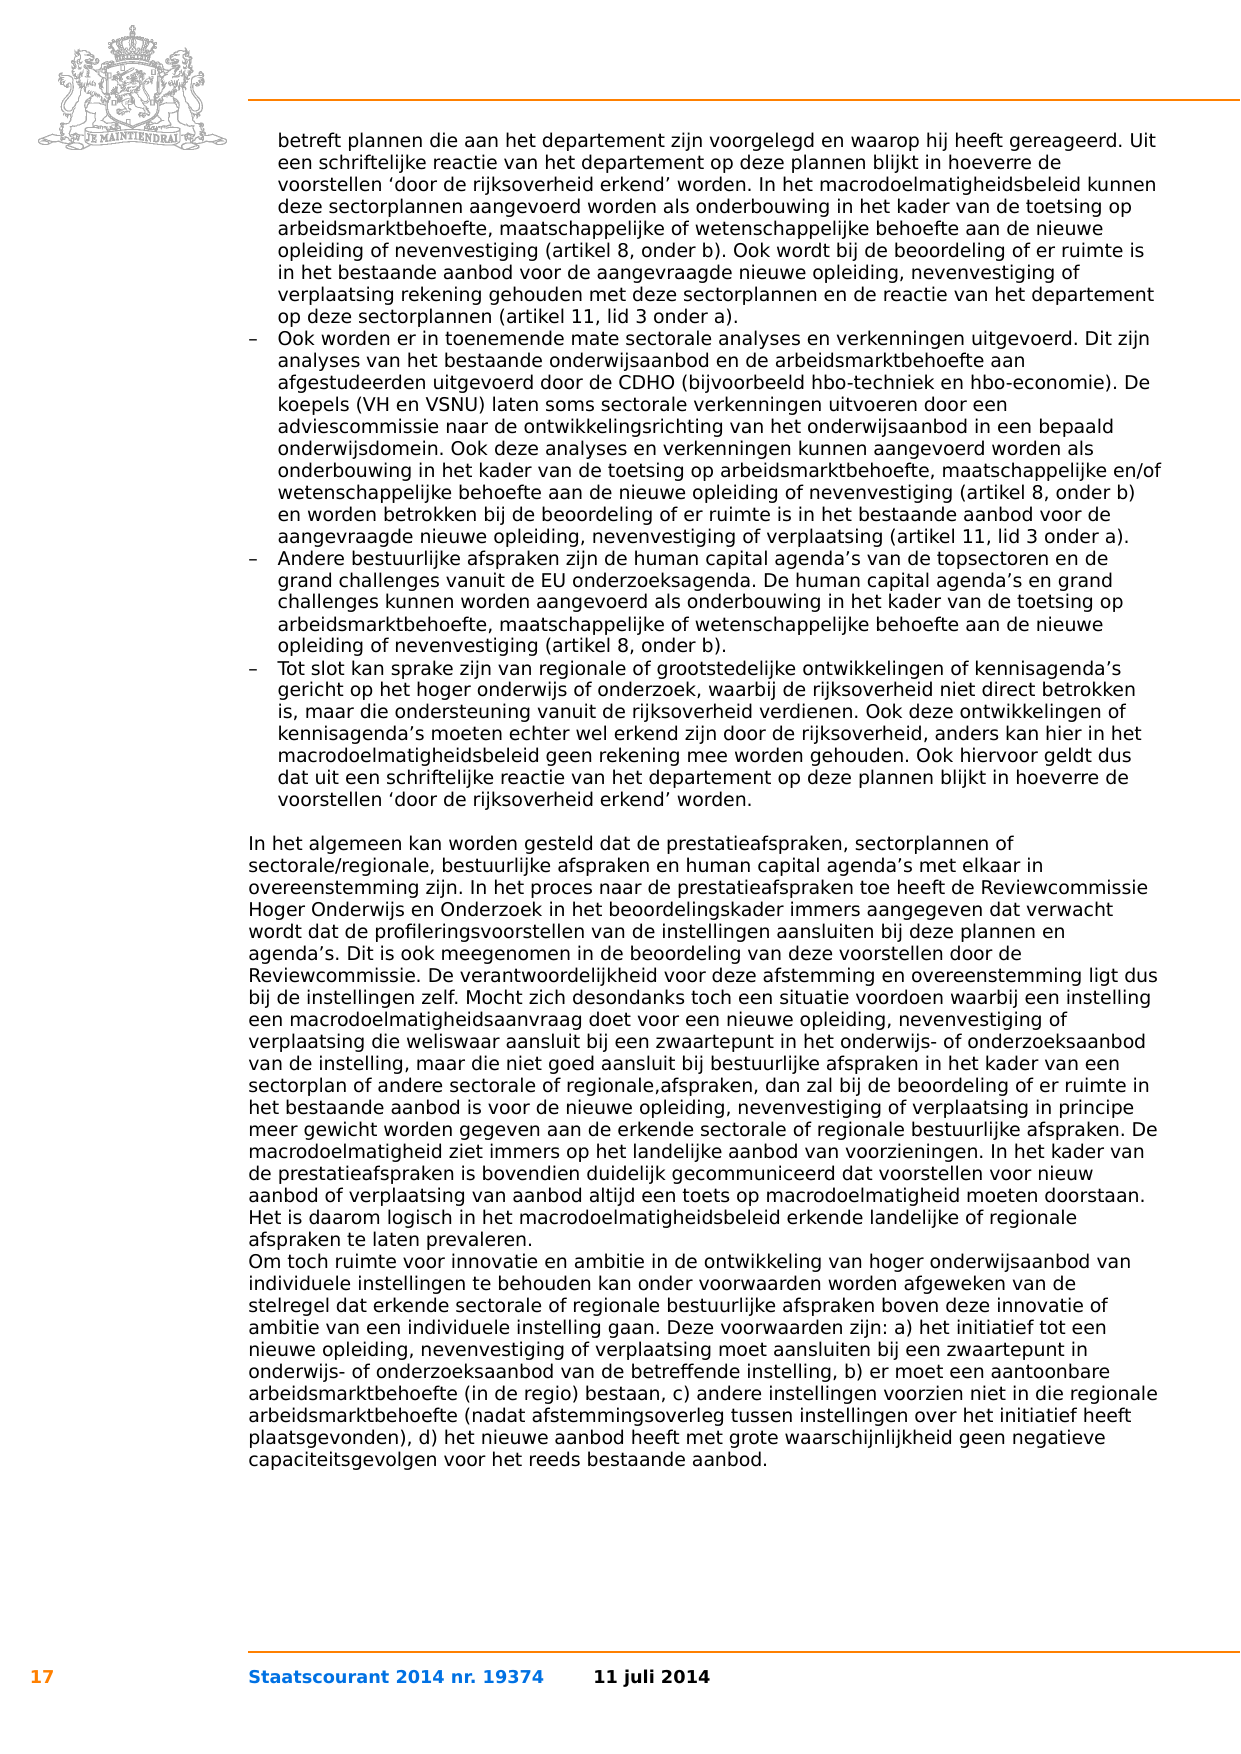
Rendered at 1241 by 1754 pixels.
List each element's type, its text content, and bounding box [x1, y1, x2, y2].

text – Ook worden er in toenemende mate sectorale analyses en verkenningen uitgevoerd. Dit zijn analyses van het bestaande onderwijsaanbod en de arbeidsmarktbehoefte aan afgestudeerden uitgevoerd door de CDHO (bijvoorbeeld hbo-techniek en hbo-economie). De koepels (VH en VSNU) laten soms sectorale verkenningen uitvoeren door een adviescommissie naar de ontwikkelingsrichting van het onderwijsaanbod in een bepaald onderwijsdomein. Ook deze analyses en verkenningen kunnen aangevoerd worden als onderbouwing in het kader van de toetsing op arbeidsmarktbehoefte, maatschappelijke en/of wetenschappelijke behoefte aan de nieuwe opleiding of nevenvestiging (artikel 8, onder b) en worden betrokken bij de beoordeling of er ruimte is in het bestaande aanbod voor de aangevraagde nieuwe opleiding, nevenvestiging of verplaatsing (artikel 11, lid 3 onder a). [248, 328, 1163, 547]
text In het algemeen kan worden gesteld dat de prestatieafspraken, sectorplannen of sectorale/regionale, bestuurlijke afspraken en human capital agenda’s met elkaar in overeenstemming zijn. In het proces naar de prestatieafspraken toe heeft de Reviewcommissie Hoger Onderwijs en Onderzoek in het beoordelingskader immers aangegeven dat verwacht wordt dat de profileringsvoorstellen van de instellingen aansluiten bij deze plannen en agenda’s. Dit is ook meegenomen in de beoordeling van deze voorstellen door de Reviewcommissie. De verantwoordelijkheid voor deze afstemming en overeenstemming ligt dus bij de instellingen zelf. Mocht zich desondanks toch een situatie voordoen waarbij een instelling een macrodoelmatigheidsaanvraag doet voor een nieuwe opleiding, nevenvestiging of verplaatsing die weliswaar aansluit bij een zwaartepunt in het onderwijs- of onderzoeksaanbod van de instelling, maar die niet goed aansluit bij bestuurlijke afspraken in het kader van een sectorplan of andere sectorale of regionale,afspraken, dan zal bij de beoordeling of er ruimte in het bestaande aanbod is voor de nieuwe opleiding, nevenvestiging of verplaatsing in principe meer gewicht worden gegeven aan de erkende sectorale of regionale bestuurlijke afspraken. De macrodoelmatigheid ziet immers op het landelijke aanbod van voorzieningen. In het kader van de prestatieafspraken is bovendien duidelijk gecommuniceerd dat voorstellen voor nieuw aanbod of verplaatsing van aanbod altijd een toets op macrodoelmatigheid moeten doorstaan. Het is daarom logisch in het macrodoelmatigheidsbeleid erkende landelijke of regionale afspraken te laten prevaleren. [248, 833, 1163, 1251]
text betreft plannen die aan het departement zijn voorgelegd en waarop hij heeft gereageerd. Uit een schriftelijke reactie van het departement op deze plannen blijkt in hoeverre de voorstellen ‘door de rijksoverheid erkend’ worden. In het macrodoelmatigheidsbeleid kunnen deze sectorplannen aangevoerd worden als onderbouwing in het kader van de toetsing op arbeidsmarktbehoefte, maatschappelijke of wetenschappelijke behoefte aan de nieuwe opleiding of nevenvestiging (artikel 8, onder b). Ook wordt bij de beoordeling of er ruimte is in het bestaande aanbod voor de aangevraagde nieuwe opleiding, nevenvestiging of verplaatsing rekening gehouden met deze sectorplannen en de reactie van het departement op deze sectorplannen (artikel 11, lid 3 onder a). [248, 130, 1163, 328]
text – Andere bestuurlijke afspraken zijn de human capital agenda’s van de topsectoren en de grand challenges vanuit de EU onderzoeksagenda. De human capital agenda’s en grand challenges kunnen worden aangevoerd als onderbouwing in het kader van de toetsing op arbeidsmarktbehoefte, maatschappelijke of wetenschappelijke behoefte aan de nieuwe opleiding of nevenvestiging (artikel 8, onder b). [248, 547, 1163, 657]
text Om toch ruimte voor innovatie en ambitie in de ontwikkeling van hoger onderwijsaanbod van individuele instellingen te behouden kan onder voorwaarden worden afgeweken van de stelregel dat erkende sectorale of regionale bestuurlijke afspraken boven deze innovatie of ambitie van een individuele instelling gaan. Deze voorwaarden zijn: a) het initiatief tot een nieuwe opleiding, nevenvestiging of verplaatsing moet aansluiten bij een zwaartepunt in onderwijs- of onderzoeksaanbod van de betreffende instelling, b) er moet een aantoonbare arbeidsmarktbehoefte (in de regio) bestaan, c) andere instellingen voorzien niet in die regionale arbeidsmarktbehoefte (nadat afstemmingsoverleg tussen instellingen over het initiatief heeft plaatsgevonden), d) het nieuwe aanbod heeft met grote waarschijnlijkheid geen negatieve capaciteitsgevolgen voor het reeds bestaande aanbod. [248, 1251, 1163, 1471]
text – Tot slot kan sprake zijn van regionale of grootstedelijke ontwikkelingen of kennisagenda’s gericht op het hoger onderwijs of onderzoek, waarbij de rijksoverheid niet direct betrokken is, maar die ondersteuning vanuit de rijksoverheid verdienen. Ook deze ontwikkelingen of kennisagenda’s moeten echter wel erkend zijn door de rijksoverheid, anders kan hier in het macrodoelmatigheidsbeleid geen rekening mee worden gehouden. Ook hiervoor geldt dus dat uit een schriftelijke reactie van het departement op deze plannen blijkt in hoeverre de voorstellen ‘door de rijksoverheid erkend’ worden. [248, 657, 1163, 811]
picture [38, 25, 227, 150]
